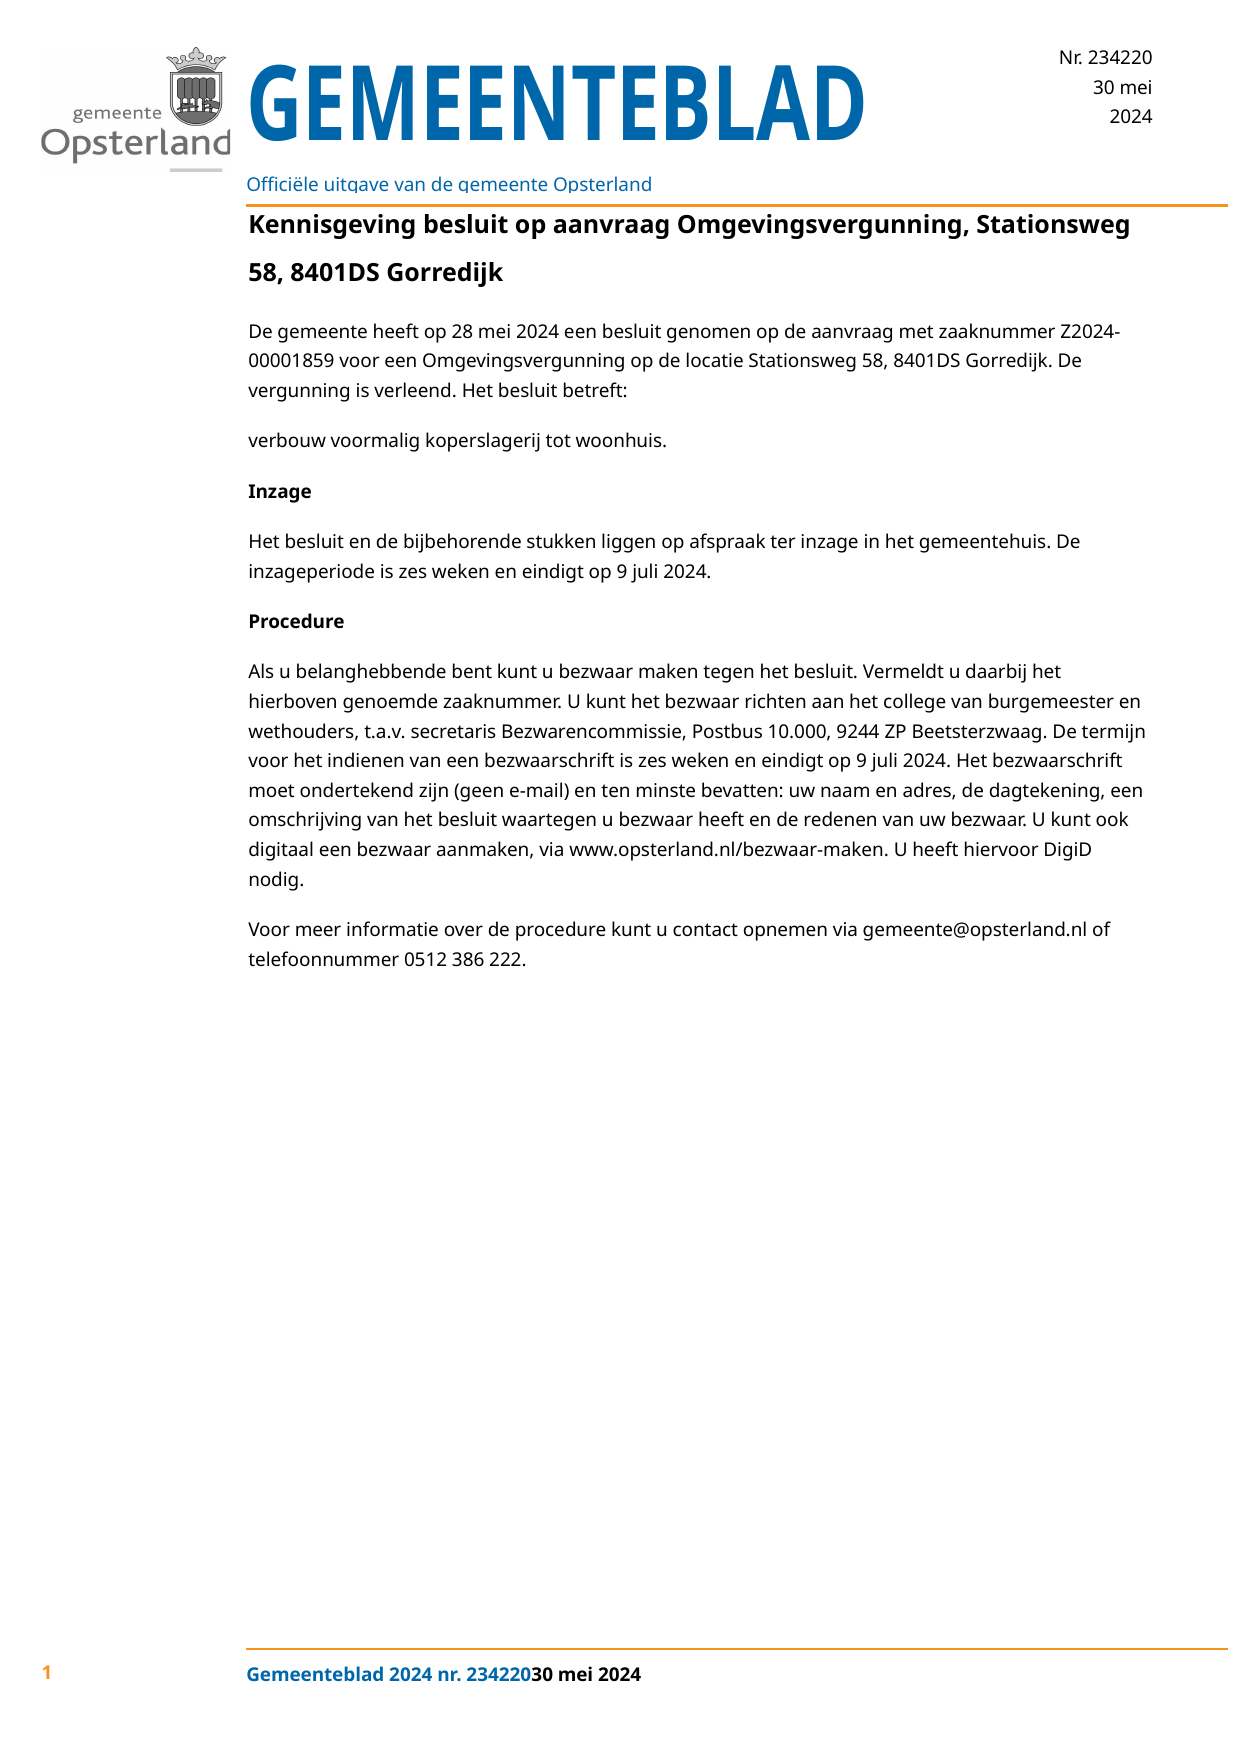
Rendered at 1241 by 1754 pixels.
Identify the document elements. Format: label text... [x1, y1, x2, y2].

picture [41, 47, 231, 172]
text Als u belanghebbende bent kunt u bezwaar maken tegen het besluit. Vermeldt u daarbij het hierboven genoemde zaaknummer. U kunt het bezwaar richten aan het college van burgemeester en wethouders, t.a.v. secretaris Bezwarencommissie, Postbus 10.000, 9244 ZP Beetsterzwaag. De termijn voor het indienen van een bezwaarschrift is zes weken en eindigt op 9 juli 2024. Het bezwaarschrift moet ondertekend zijn (geen e-mail) en ten minste bevatten: uw naam en adres, de dagtekening, een omschrijving van het besluit waartegen u bezwaar heeft en de redenen van uw bezwaar. U kunt ook digitaal een bezwaar aanmaken, via www.opsterland.nl/bezwaar-maken. U heeft hiervoor DigiD nodig. [248, 659, 1152, 892]
text Procedure [248, 608, 1152, 634]
text Voor meer informatie over de procedure kunt u contact opnemen via gemeente@opsterland.nl of telefoonnummer 0512 386 222. [248, 916, 1152, 972]
text Het besluit en de bijbehorende stukken liggen op afspraak ter inzage in het gemeentehuis. De inzageperiode is zes weken en eindigt op 9 juli 2024. [248, 528, 1152, 584]
text verbouw voormalig koperslagerij tot woonhuis. [248, 427, 1152, 453]
text Inzage [248, 478, 1152, 504]
text Kennisgeving besluit op aanvraag Omgevingsvergunning, Stationsweg 58, 8401DS Gorredijk [248, 207, 1152, 288]
text De gemeente heeft op 28 mei 2024 een besluit genomen op de aanvraag met zaaknummer Z2024-00001859 voor een Omgevingsvergunning op de locatie Stationsweg 58, 8401DS Gorredijk. De vergunning is verleend. Het besluit betreft: [248, 318, 1152, 403]
